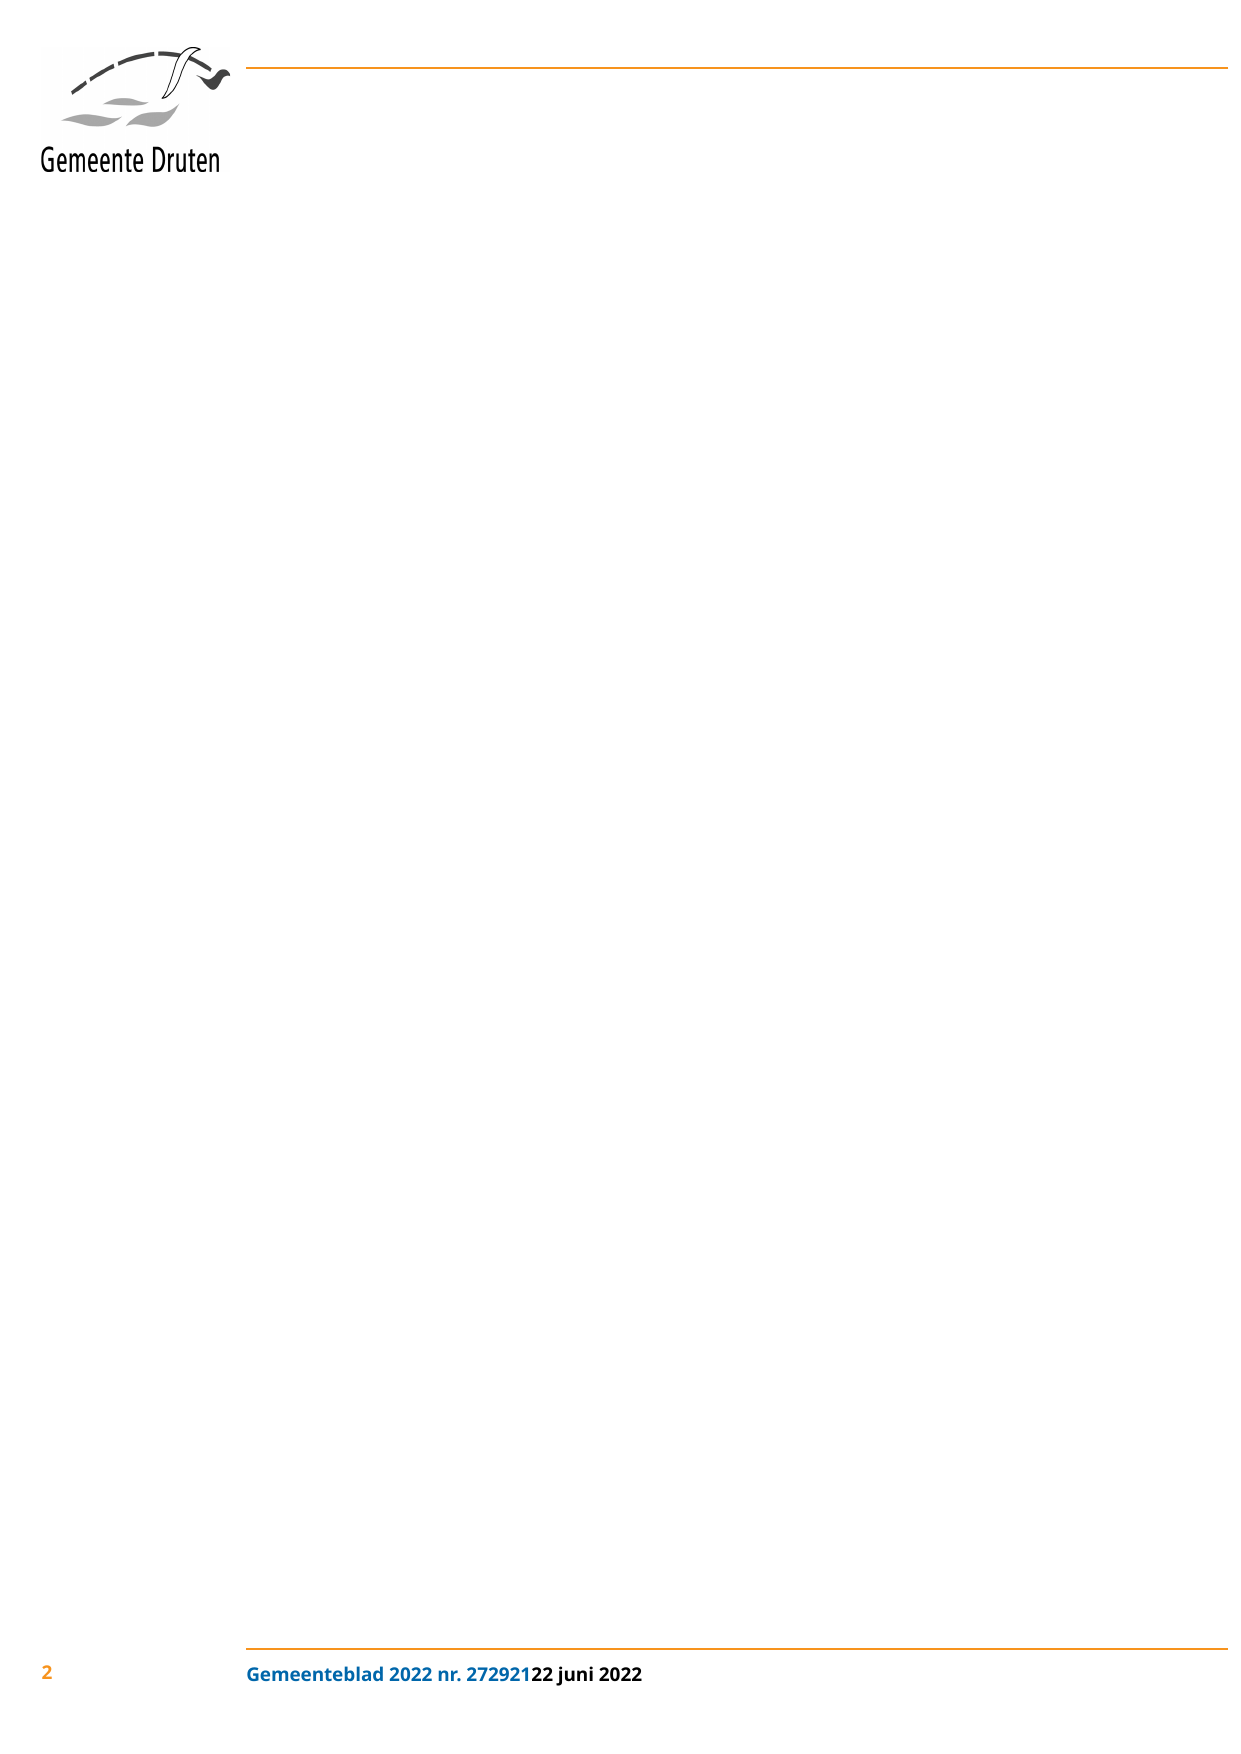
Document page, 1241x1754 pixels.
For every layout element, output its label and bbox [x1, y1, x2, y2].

picture [41, 47, 231, 172]
